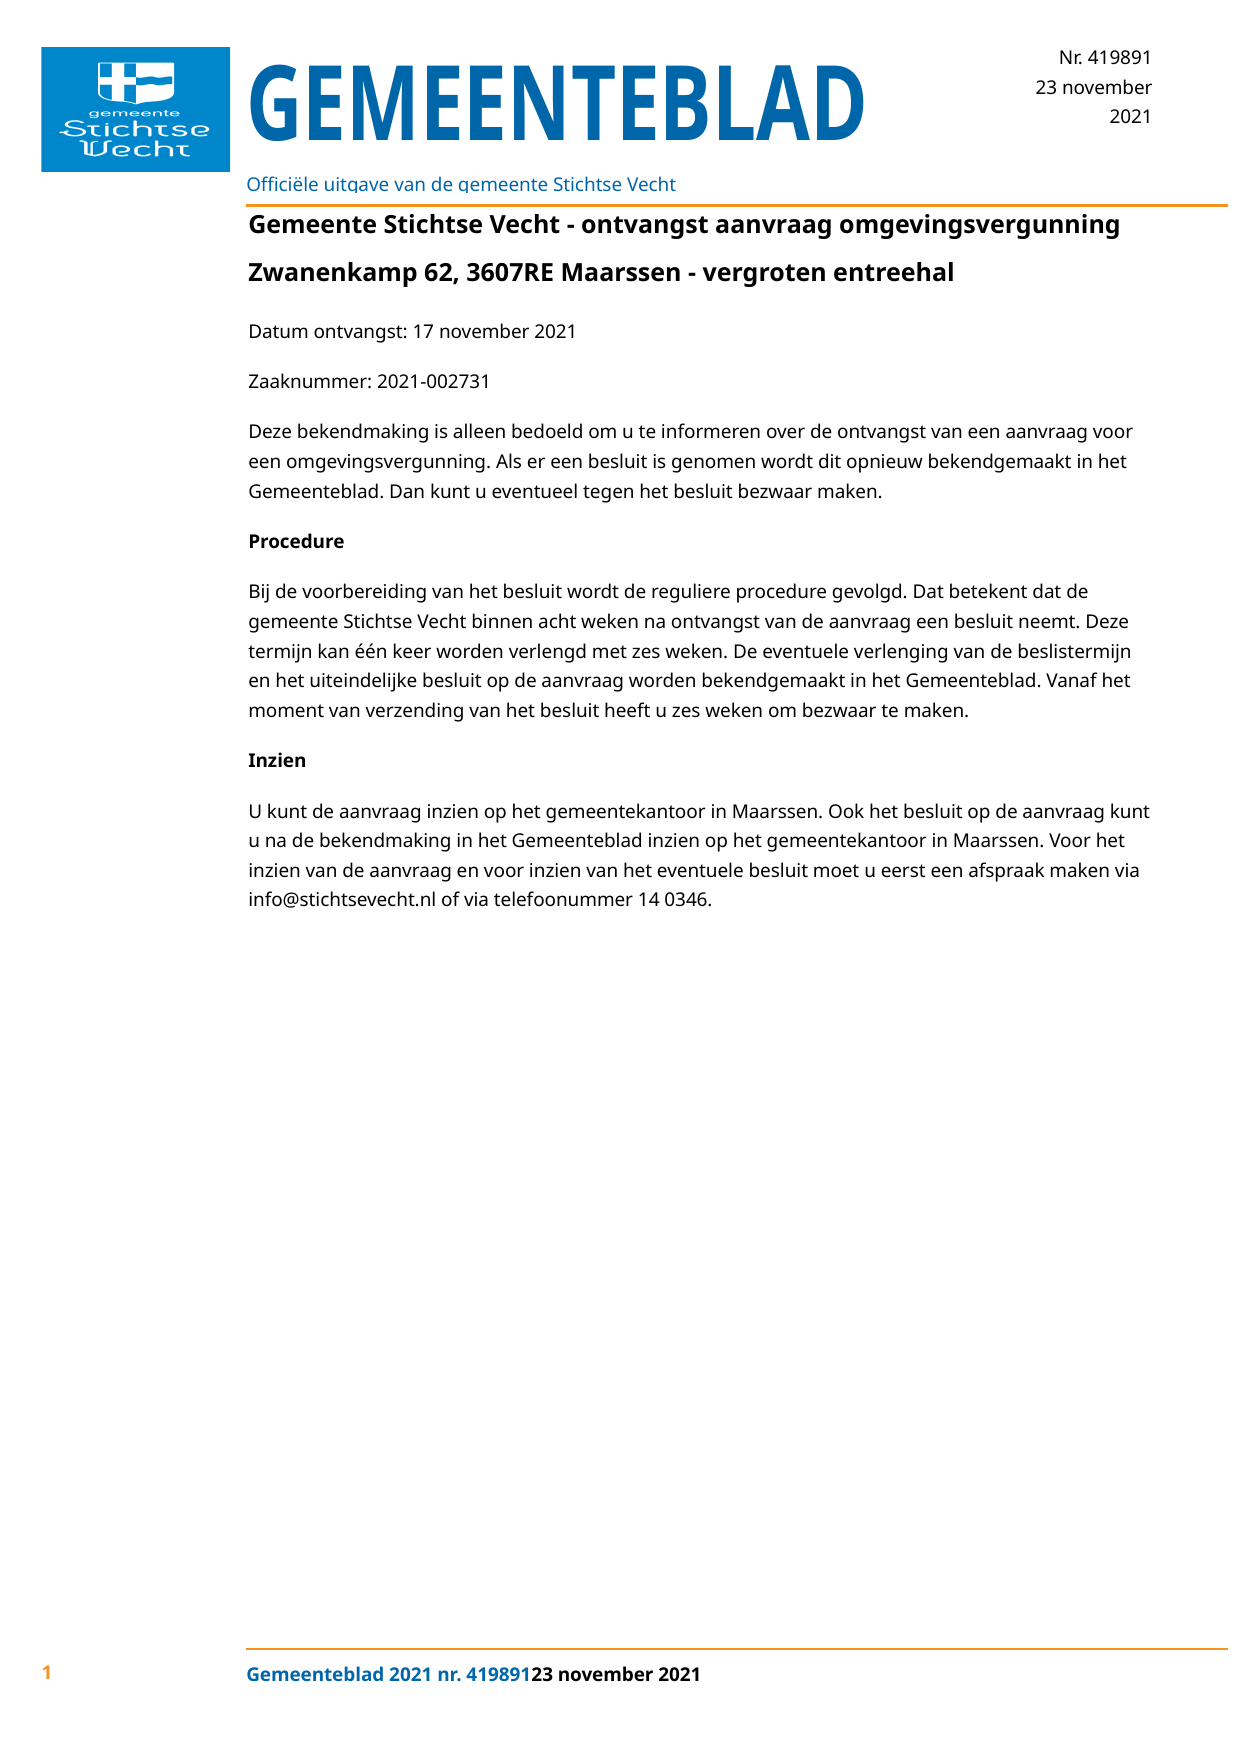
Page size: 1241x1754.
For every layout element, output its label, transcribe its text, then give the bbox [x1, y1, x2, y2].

text Deze bekendmaking is alleen bedoeld om u te informeren over de ontvangst van een aanvraag voor een omgevingsvergunning. Als er een besluit is genomen wordt dit opnieuw bekendgemaakt in het Gemeenteblad. Dan kunt u eventueel tegen het besluit bezwaar maken. [248, 419, 1152, 504]
text Procedure [248, 528, 1152, 554]
text Gemeente Stichtse Vecht - ontvangst aanvraag omgevingsvergunning Zwanenkamp 62, 3607RE Maarssen - vergroten entreehal [248, 207, 1152, 288]
text Datum ontvangst: 17 november 2021 [248, 318, 1152, 344]
text U kunt de aanvraag inzien op het gemeentekantoor in Maarssen. Ook het besluit op de aanvraag kunt u na de bekendmaking in het Gemeenteblad inzien op het gemeentekantoor in Maarssen. Voor het inzien van de aanvraag en voor inzien van het eventuele besluit moet u eerst een afspraak maken via info@stichtsevecht.nl of via telefoonummer 14 0346. [248, 798, 1152, 912]
picture [137, 63, 174, 103]
text Inzien [248, 747, 1152, 773]
text Zaaknummer: 2021-002731 [248, 368, 1152, 394]
picture [99, 63, 135, 101]
text Bij de voorbereiding van het besluit wordt de reguliere procedure gevolgd. Dat betekent dat de gemeente Stichtse Vecht binnen acht weken na ontvangst van de aanvraag een besluit neemt. Deze termijn kan één keer worden verlengd met zes weken. De eventuele verlenging van de beslistermijn en het uiteindelijke besluit op de aanvraag worden bekendgemaakt in het Gemeenteblad. Vanaf het moment van verzending van het besluit heeft u zes weken om bezwaar te maken. [248, 579, 1152, 723]
